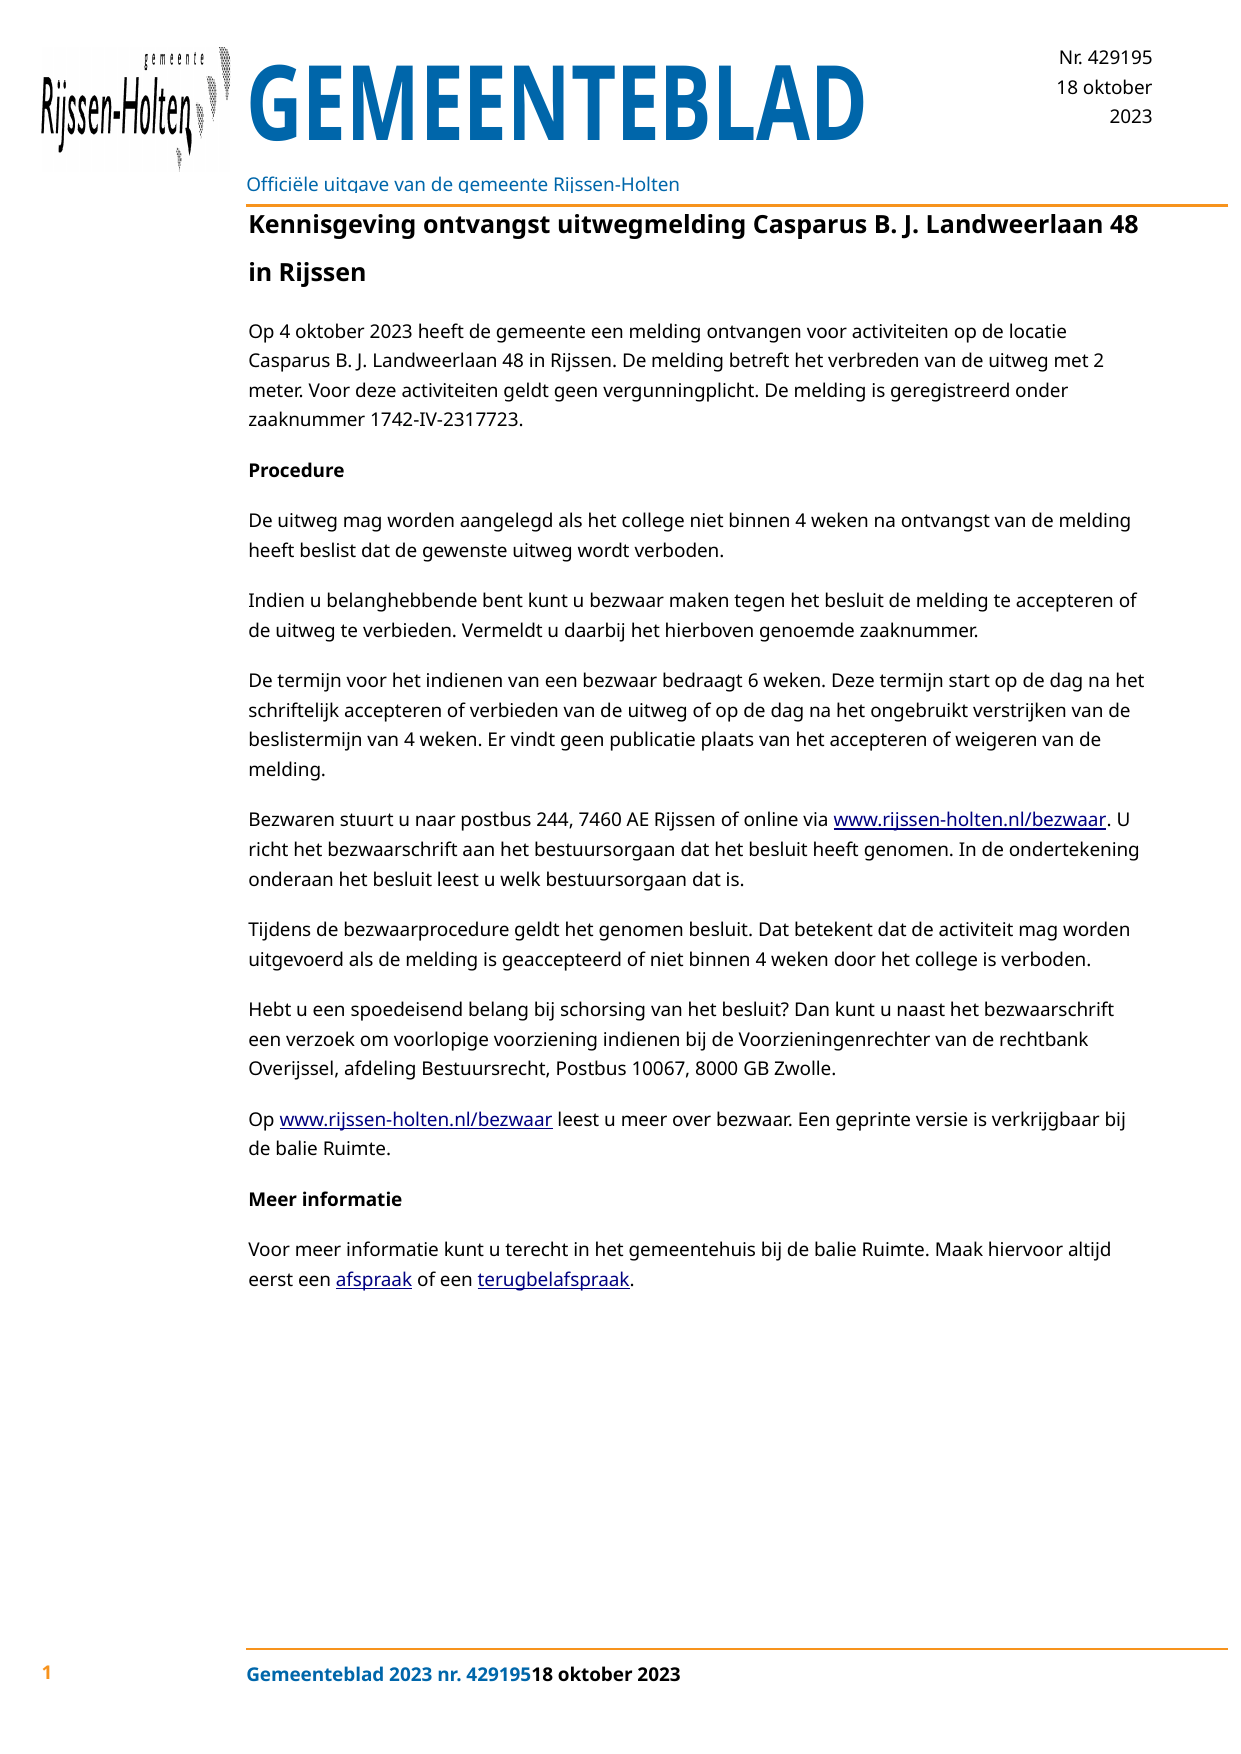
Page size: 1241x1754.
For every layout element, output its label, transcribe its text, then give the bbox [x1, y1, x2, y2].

text Op www.rijssen-holten.nl/bezwaar leest u meer over bezwaar. Een geprinte versie is verkrijgbaar bij de balie Ruimte. [248, 1106, 1152, 1161]
text Op 4 oktober 2023 heeft de gemeente een melding ontvangen voor activiteiten op de locatie Casparus B. J. Landweerlaan 48 in Rijssen. De melding betreft het verbreden van de uitweg met 2 meter. Voor deze activiteiten geldt geen vergunningplicht. De melding is geregistreerd onder zaaknummer 1742-IV-2317723. [248, 318, 1152, 432]
text Hebt u een spoedeisend belang bij schorsing van het besluit? Dan kunt u naast het bezwaarschrift een verzoek om voorlopige voorziening indienen bij de Voorzieningenrechter van de rechtbank Overijssel, afdeling Bestuursrecht, Postbus 10067, 8000 GB Zwolle. [248, 996, 1152, 1081]
text Voor meer informatie kunt u terecht in het gemeentehuis bij de balie Ruimte. Maak hiervoor altijd eerst een afspraak of een terugbelafspraak. [248, 1236, 1152, 1292]
text De termijn voor het indienen van een bezwaar bedraagt 6 weken. Deze termijn start op de dag na het schriftelijk accepteren of verbieden van de uitweg of op de dag na het ongebruikt verstrijken van de beslistermijn van 4 weken. Er vindt geen publicatie plaats van het accepteren of weigeren van de melding. [248, 667, 1152, 782]
picture [41, 47, 231, 172]
text Tijdens de bezwaarprocedure geldt het genomen besluit. Dat betekent dat de activiteit mag worden uitgevoerd als de melding is geaccepteerd of niet binnen 4 weken door het college is verboden. [248, 916, 1152, 972]
text De uitweg mag worden aangelegd als het college niet binnen 4 weken na ontvangst van de melding heeft beslist dat de gewenste uitweg wordt verboden. [248, 507, 1152, 563]
text Indien u belanghebbende bent kunt u bezwaar maken tegen het besluit de melding te accepteren of de uitweg te verbieden. Vermeldt u daarbij het hierboven genoemde zaaknummer. [248, 587, 1152, 643]
text Meer informatie [248, 1186, 1152, 1212]
text Procedure [248, 457, 1152, 483]
text Kennisgeving ontvangst uitwegmelding Casparus B. J. Landweerlaan 48 in Rijssen [248, 207, 1152, 288]
text Bezwaren stuurt u naar postbus 244, 7460 AE Rijssen of online via www.rijssen-holten.nl/bezwaar. U richt het bezwaarschrift aan het bestuursorgaan dat het besluit heeft genomen. In de ondertekening onderaan het besluit leest u welk bestuursorgaan dat is. [248, 807, 1152, 892]
